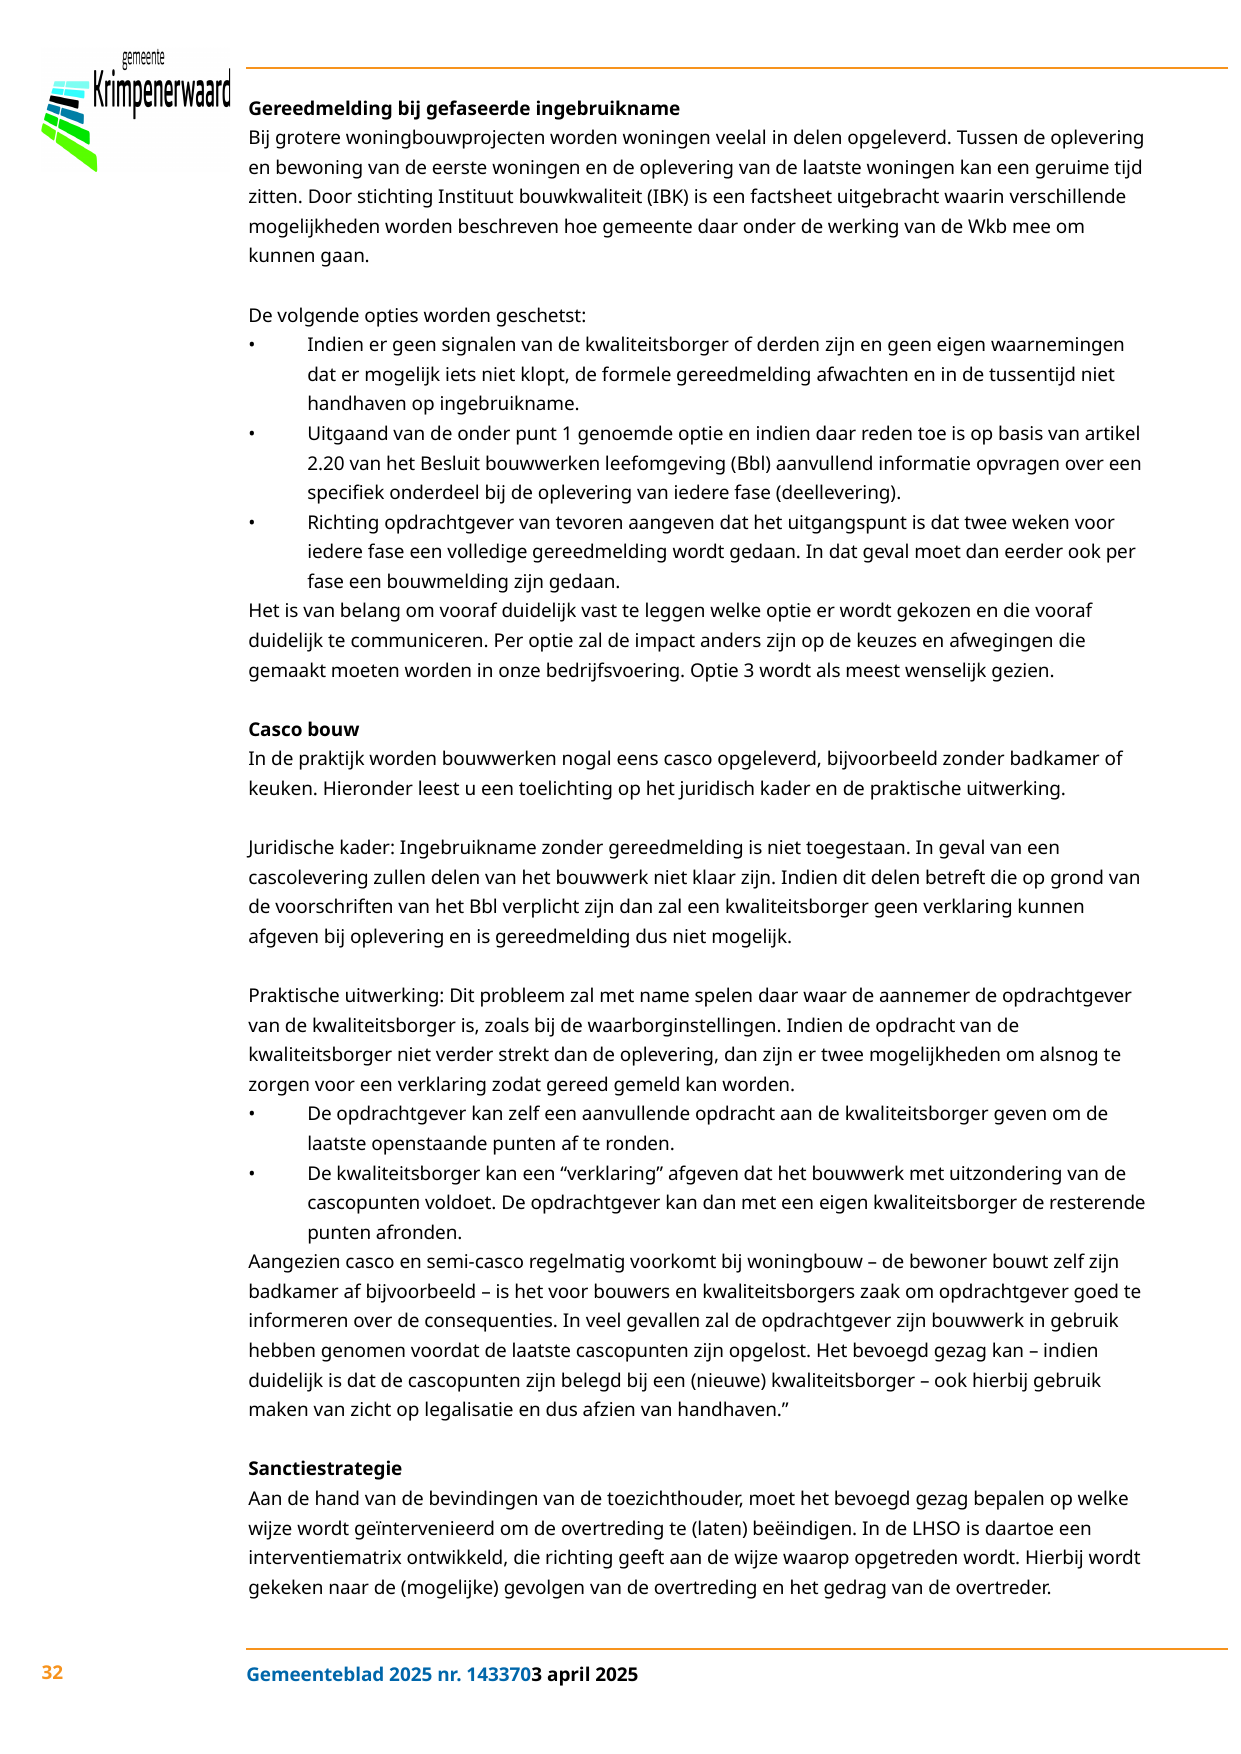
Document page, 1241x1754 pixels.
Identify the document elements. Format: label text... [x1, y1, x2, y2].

text Casco bouw [248, 716, 1152, 742]
text De volgende opties worden geschetst: [248, 302, 1152, 328]
list Indien er geen signalen van de kwaliteitsborger of derden zijn en geen eigen waarnemingen dat er mogelijk iets niet klopt, de formele gereedmelding afwachten en in de tussentijd niet handhaven op ingebruikname. [248, 331, 1152, 416]
text In de praktijk worden bouwwerken nogal eens casco opgeleverd, bijvoorbeeld zonder badkamer of keuken. Hieronder leest u een toelichting op het juridisch kader en de praktische uitwerking. [248, 746, 1152, 801]
picture [41, 47, 231, 172]
text Sanctiestrategie [248, 1456, 1152, 1481]
text Praktische uitwerking: Dit probleem zal met name spelen daar waar de aannemer de opdrachtgever van de kwaliteitsborger is, zoals bij de waarborginstellingen. Indien de opdracht van de kwaliteitsborger niet verder strekt dan de oplevering, dan zijn er twee mogelijkheden om alsnog te zorgen voor een verklaring zodat gereed gemeld kan worden. [248, 982, 1152, 1097]
list Richting opdrachtgever van tevoren aangeven dat het uitgangspunt is dat twee weken voor iedere fase een volledige gereedmelding wordt gedaan. In dat geval moet dan eerder ook per fase een bouwmelding zijn gedaan. [248, 509, 1152, 594]
list Uitgaand van de onder punt 1 genoemde optie en indien daar reden toe is op basis van artikel 2.20 van het Besluit bouwwerken leefomgeving (Bbl) aanvullend informatie opvragen over een specifiek onderdeel bij de oplevering van iedere fase (deellevering). [248, 420, 1152, 505]
text Aangezien casco en semi-casco regelmatig voorkomt bij woningbouw – de bewoner bouwt zelf zijn badkamer af bijvoorbeeld – is het voor bouwers en kwaliteitsborgers zaak om opdrachtgever goed te informeren over de consequenties. In veel gevallen zal de opdrachtgever zijn bouwwerk in gebruik hebben genomen voordat de laatste cascopunten zijn opgelost. Het bevoegd gezag kan – indien duidelijk is dat de cascopunten zijn belegd bij een (nieuwe) kwaliteitsborger – ook hierbij gebruik maken van zicht op legalisatie en dus afzien van handhaven.” [248, 1248, 1152, 1422]
text Bij grotere woningbouwprojecten worden woningen veelal in delen opgeleverd. Tussen de oplevering en bewoning van de eerste woningen en de oplevering van de laatste woningen kan een geruime tijd zitten. Door stichting Instituut bouwkwaliteit (IBK) is een factsheet uitgebracht waarin verschillende mogelijkheden worden beschreven hoe gemeente daar onder de werking van de Wkb mee om kunnen gaan. [248, 124, 1152, 268]
text Juridische kader: Ingebruikname zonder gereedmelding is niet toegestaan. In geval van een cascolevering zullen delen van het bouwwerk niet klaar zijn. Indien dit delen betreft die op grond van de voorschriften van het Bbl verplicht zijn dan zal een kwaliteitsborger geen verklaring kunnen afgeven bij oplevering en is gereedmelding dus niet mogelijk. [248, 834, 1152, 949]
text Aan de hand van de bevindingen van de toezichthouder, moet het bevoegd gezag bepalen op welke wijze wordt geïntervenieerd om de overtreding te (laten) beëindigen. In de LHSO is daartoe een interventiematrix ontwikkeld, die richting geeft aan de wijze waarop opgetreden wordt. Hierbij wordt gekeken naar de (mogelijke) gevolgen van de overtreding en het gedrag van de overtreder. [248, 1485, 1152, 1600]
text Gereedmelding bij gefaseerde ingebruikname [248, 95, 1152, 121]
text Het is van belang om vooraf duidelijk vast te leggen welke optie er wordt gekozen en die vooraf duidelijk te communiceren. Per optie zal de impact anders zijn op de keuzes en afwegingen die gemaakt moeten worden in onze bedrijfsvoering. Optie 3 wordt als meest wenselijk gezien. [248, 598, 1152, 683]
list De opdrachtgever kan zelf een aanvullende opdracht aan de kwaliteitsborger geven om de laatste openstaande punten af te ronden. [248, 1101, 1152, 1156]
list De kwaliteitsborger kan een “verklaring” afgeven dat het bouwwerk met uitzondering van de cascopunten voldoet. De opdrachtgever kan dan met een eigen kwaliteitsborger de resterende punten afronden. [248, 1160, 1152, 1245]
